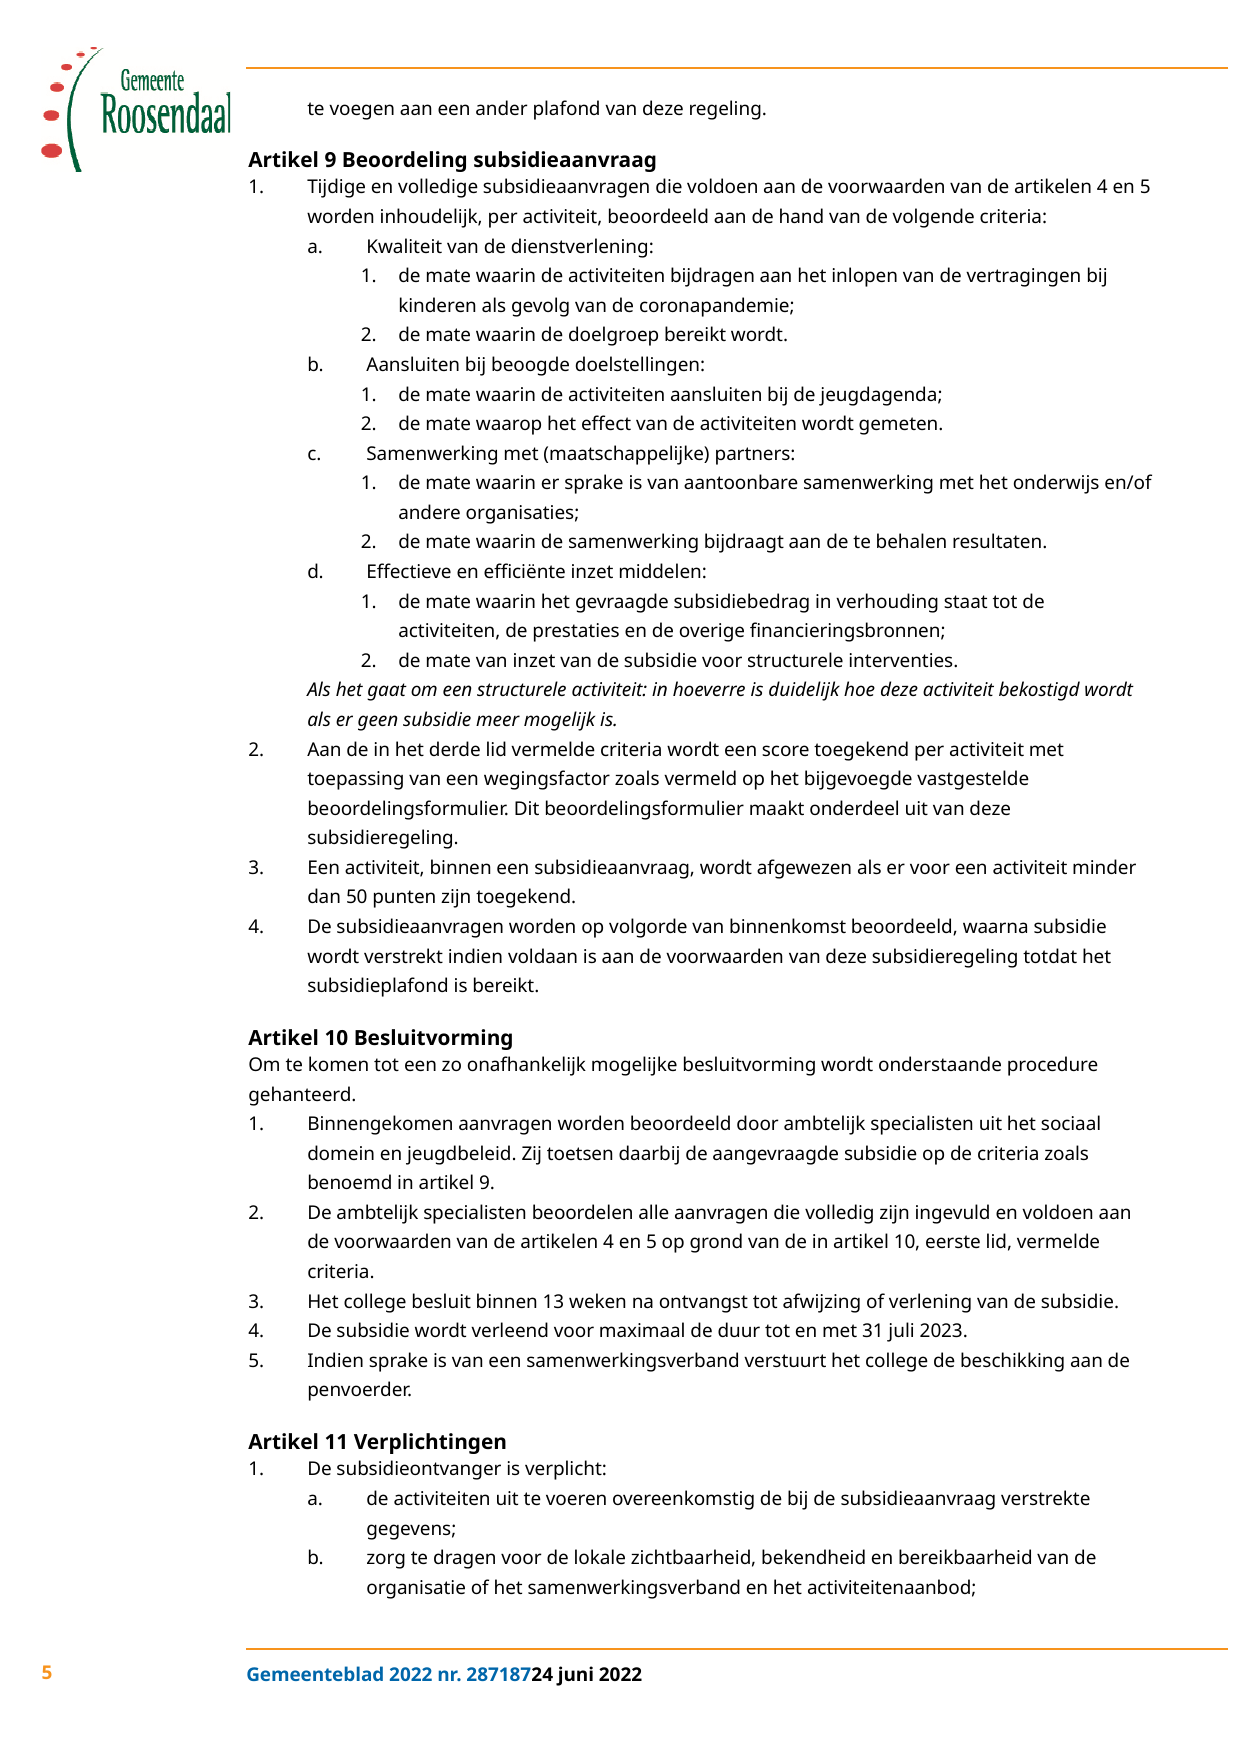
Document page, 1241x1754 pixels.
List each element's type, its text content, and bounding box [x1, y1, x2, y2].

list de mate waarin de doelgroep bereikt wordt. [361, 322, 1152, 347]
list Kwaliteit van de dienstverlening: [307, 233, 1152, 258]
list De ambtelijk specialisten beoordelen alle aanvragen die volledig zijn ingevuld en voldoen aan de voorwaarden van de artikelen 4 en 5 op grond van de in artikel 10, eerste lid, vermelde criteria. [248, 1199, 1152, 1284]
list zorg te dragen voor de lokale zichtbaarheid, bekendheid en bereikbaarheid van de organisatie of het samenwerkingsverband en het activiteitenaanbod; [307, 1544, 1152, 1599]
list Indien sprake is van een samenwerkingsverband verstuurt het college de beschikking aan de penvoerder. [248, 1347, 1152, 1402]
list de mate waarop het effect van de activiteiten wordt gemeten. [361, 410, 1152, 436]
list de mate waarin er sprake is van aantoonbare samenwerking met het onderwijs en/of andere organisaties; [361, 469, 1152, 525]
list Aansluiten bij beoogde doelstellingen: [307, 351, 1152, 377]
list De subsidie wordt verleend voor maximaal de duur tot en met 31 juli 2023. [248, 1317, 1152, 1343]
list Als het gaat om een structurele activiteit: in hoeverre is duidelijk hoe deze activiteit bekostigd wordt als er geen subsidie meer mogelijk is. [248, 677, 1152, 732]
list de mate waarin de activiteiten bijdragen aan het inlopen van de vertragingen bij kinderen als gevolg van de coronapandemie; [361, 262, 1152, 318]
list de mate waarin de activiteiten aansluiten bij de jeugdagenda; [361, 381, 1152, 406]
list Tijdige en volledige subsidieaanvragen die voldoen aan de voorwaarden van de artikelen 4 en 5 worden inhoudelijk, per activiteit, beoordeeld aan de hand van de volgende criteria: [248, 174, 1152, 229]
list De subsidieaanvragen worden op volgorde van binnenkomst beoordeeld, waarna subsidie wordt verstrekt indien voldaan is aan de voorwaarden van deze subsidieregeling totdat het subsidieplafond is bereikt. [248, 913, 1152, 998]
list de mate waarin het gevraagde subsidiebedrag in verhouding staat tot de activiteiten, de prestaties en de overige financieringsbronnen; [361, 588, 1152, 643]
list Samenwerking met (maatschappelijke) partners: [307, 440, 1152, 466]
list Binnengekomen aanvragen worden beoordeeld door ambtelijk specialisten uit het sociaal domein en jeugdbeleid. Zij toetsen daarbij de aangevraagde subsidie op de criteria zoals benoemd in artikel 9. [248, 1110, 1152, 1195]
list Een activiteit, binnen een subsidieaanvraag, wordt afgewezen als er voor een activiteit minder dan 50 punten zijn toegekend. [248, 854, 1152, 909]
text Om te komen tot een zo onafhankelijk mogelijke besluitvorming wordt onderstaande procedure gehanteerd. [248, 1051, 1152, 1107]
list Het college besluit binnen 13 weken na ontvangst tot afwijzing of verlening van de subsidie. [248, 1288, 1152, 1314]
list Effectieve en efficiënte inzet middelen: [307, 558, 1152, 584]
list de activiteiten uit te voeren overeenkomstig de bij de subsidieaanvraag verstrekte gegevens; [307, 1485, 1152, 1540]
list te voegen aan een ander plafond van deze regeling. [248, 95, 1152, 121]
list Aan de in het derde lid vermelde criteria wordt een score toegekend per activiteit met toepassing van een wegingsfactor zoals vermeld op het bijgevoegde vastgestelde beoordelingsformulier. Dit beoordelingsformulier maakt onderdeel uit van deze subsidieregeling. [248, 736, 1152, 850]
list de mate van inzet van de subsidie voor structurele interventies. [361, 647, 1152, 673]
list De subsidieontvanger is verplicht: [248, 1456, 1152, 1481]
text Artikel 10 Besluitvorming [248, 1023, 1152, 1051]
list de mate waarin de samenwerking bijdraagt aan de te behalen resultaten. [361, 529, 1152, 554]
text Artikel 11 Verplichtingen [248, 1427, 1152, 1456]
text Artikel 9 Beoordeling subsidieaanvraag [248, 145, 1152, 174]
picture [41, 47, 231, 172]
